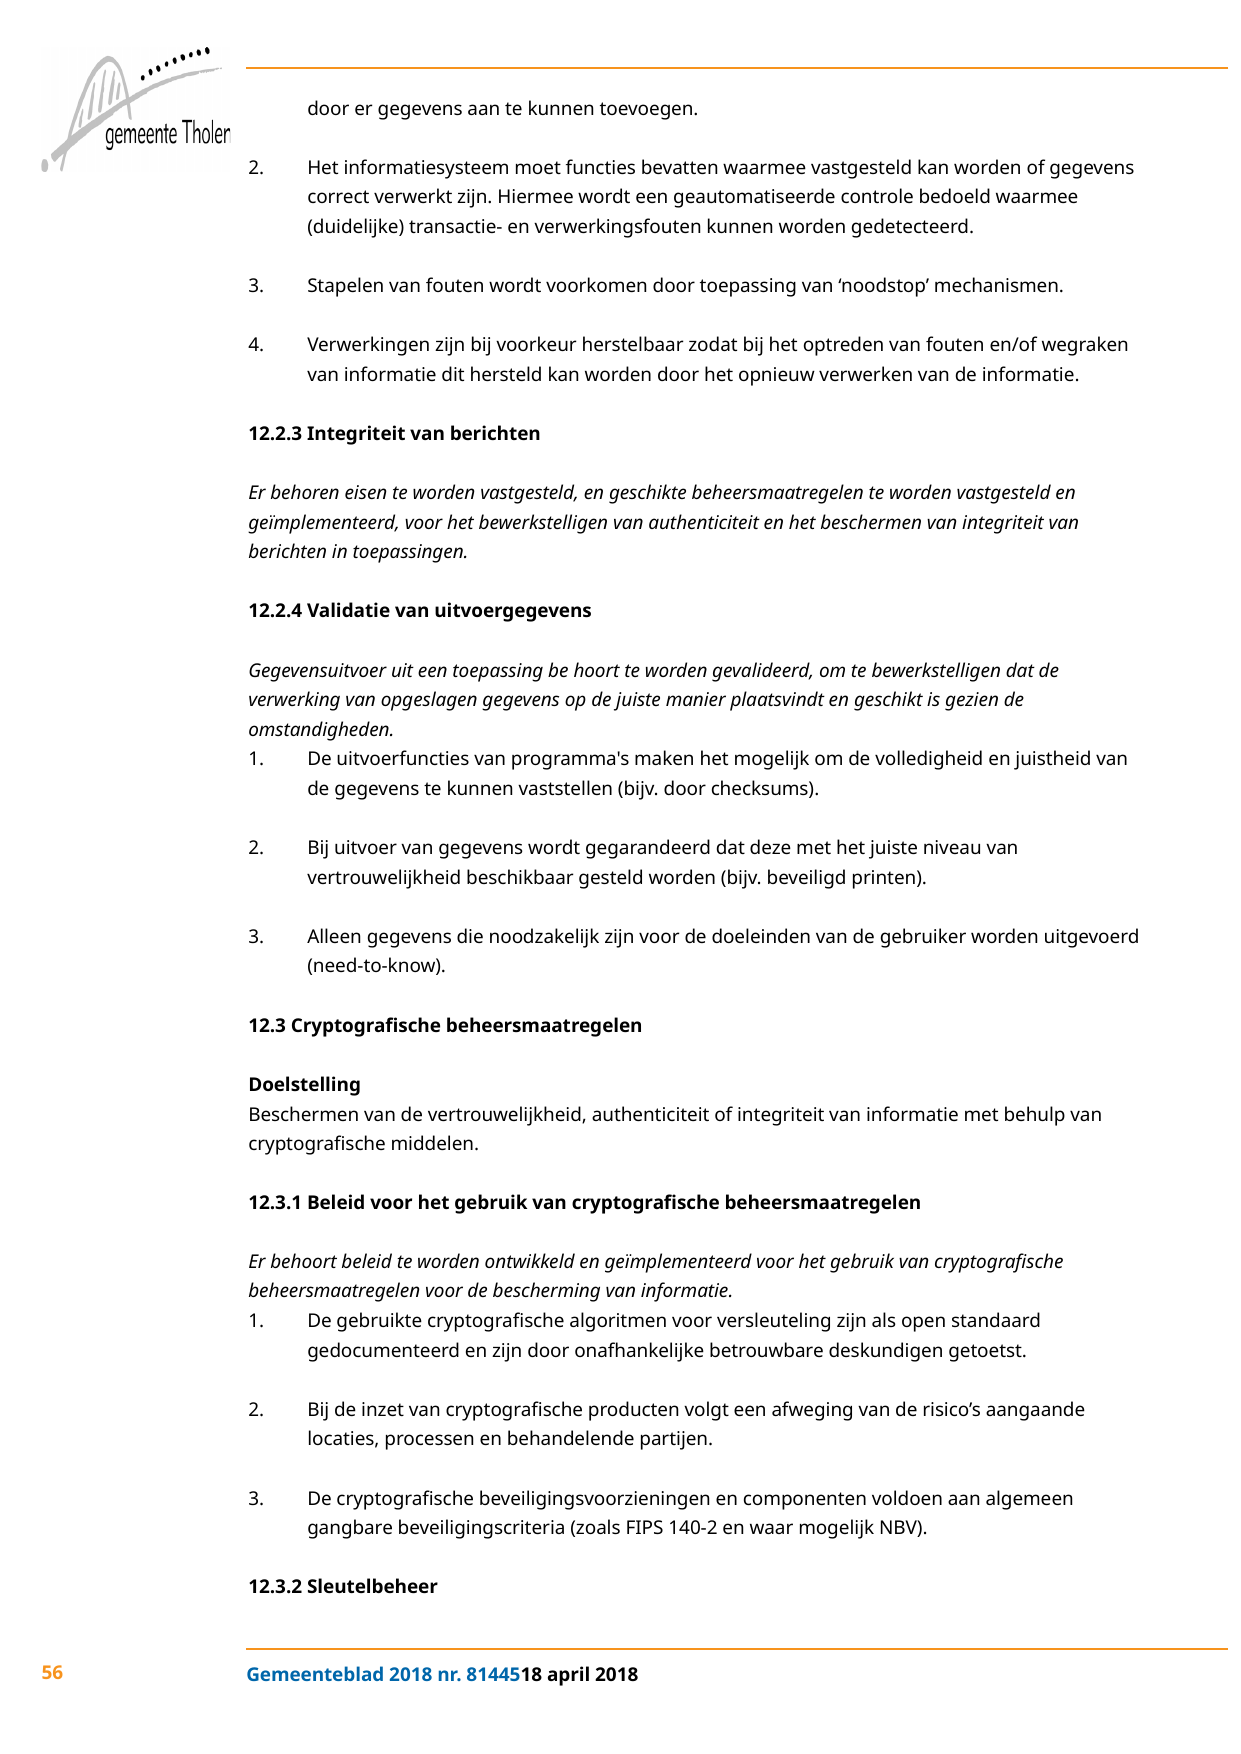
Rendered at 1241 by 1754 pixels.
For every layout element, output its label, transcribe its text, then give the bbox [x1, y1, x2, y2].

list Stapelen van fouten wordt voorkomen door toepassing van ‘noodstop’ mechanismen. [248, 272, 1152, 298]
list Bij de inzet van cryptografische producten volgt een afweging van de risico’s aangaande locaties, processen en behandelende partijen. [248, 1396, 1152, 1451]
text 12.3.2 Sleutelbeheer [248, 1573, 1152, 1599]
text Er behoren eisen te worden vastgesteld, en geschikte beheersmaatregelen te worden vastgesteld en geïmplementeerd, voor het bewerkstelligen van authenticiteit en het beschermen van integriteit van berichten in toepassingen. [248, 479, 1152, 564]
text 12.3 Cryptografische beheersmaatregelen [248, 1012, 1152, 1038]
list De gebruikte cryptografische algoritmen voor versleuteling zijn als open standaard gedocumenteerd en zijn door onafhankelijke betrouwbare deskundigen getoetst. [248, 1307, 1152, 1362]
list Het informatiesysteem moet functies bevatten waarmee vastgesteld kan worden of gegevens correct verwerkt zijn. Hiermee wordt een geautomatiseerde controle bedoeld waarmee (duidelijke) transactie- en verwerkingsfouten kunnen worden gedetecteerd. [248, 154, 1152, 239]
list De uitvoerfuncties van programma's maken het mogelijk om de volledigheid en juistheid van de gegevens te kunnen vaststellen (bijv. door checksums). [248, 746, 1152, 801]
text 12.3.1 Beleid voor het gebruik van cryptografische beheersmaatregelen [248, 1189, 1152, 1214]
text 12.2.3 Integriteit van berichten [248, 420, 1152, 446]
list Verwerkingen zijn bij voorkeur herstelbaar zodat bij het optreden van fouten en/of wegraken van informatie dit hersteld kan worden door het opnieuw verwerken van de informatie. [248, 331, 1152, 387]
list Alleen gegevens die noodzakelijk zijn voor de doeleinden van de gebruiker worden uitgevoerd (need-to-know). [248, 923, 1152, 978]
table_header Doelstelling Beschermen van de vertrouwelijkheid, authenticiteit of integriteit van informatie met behulp van cryptografische middelen. [248, 1071, 1152, 1156]
list door er gegevens aan te kunnen toevoegen. [248, 95, 1152, 121]
list Bij uitvoer van gegevens wordt gegarandeerd dat deze met het juiste niveau van vertrouwelijkheid beschikbaar gesteld worden (bijv. beveiligd printen). [248, 834, 1152, 890]
text Er behoort beleid te worden ontwikkeld en geïmplementeerd voor het gebruik van cryptografische beheersmaatregelen voor de bescherming van informatie. [248, 1248, 1152, 1303]
text 12.2.4 Validatie van uitvoergegevens [248, 598, 1152, 623]
picture [41, 47, 231, 172]
text Gegevensuitvoer uit een toepassing be hoort te worden gevalideerd, om te bewerkstelligen dat de verwerking van opgeslagen gegevens op de juiste manier plaatsvindt en geschikt is gezien de omstandigheden. [248, 657, 1152, 742]
list De cryptografische beveiligingsvoorzieningen en componenten voldoen aan algemeen gangbare beveiligingscriteria (zoals FIPS 140-2 en waar mogelijk NBV). [248, 1485, 1152, 1540]
